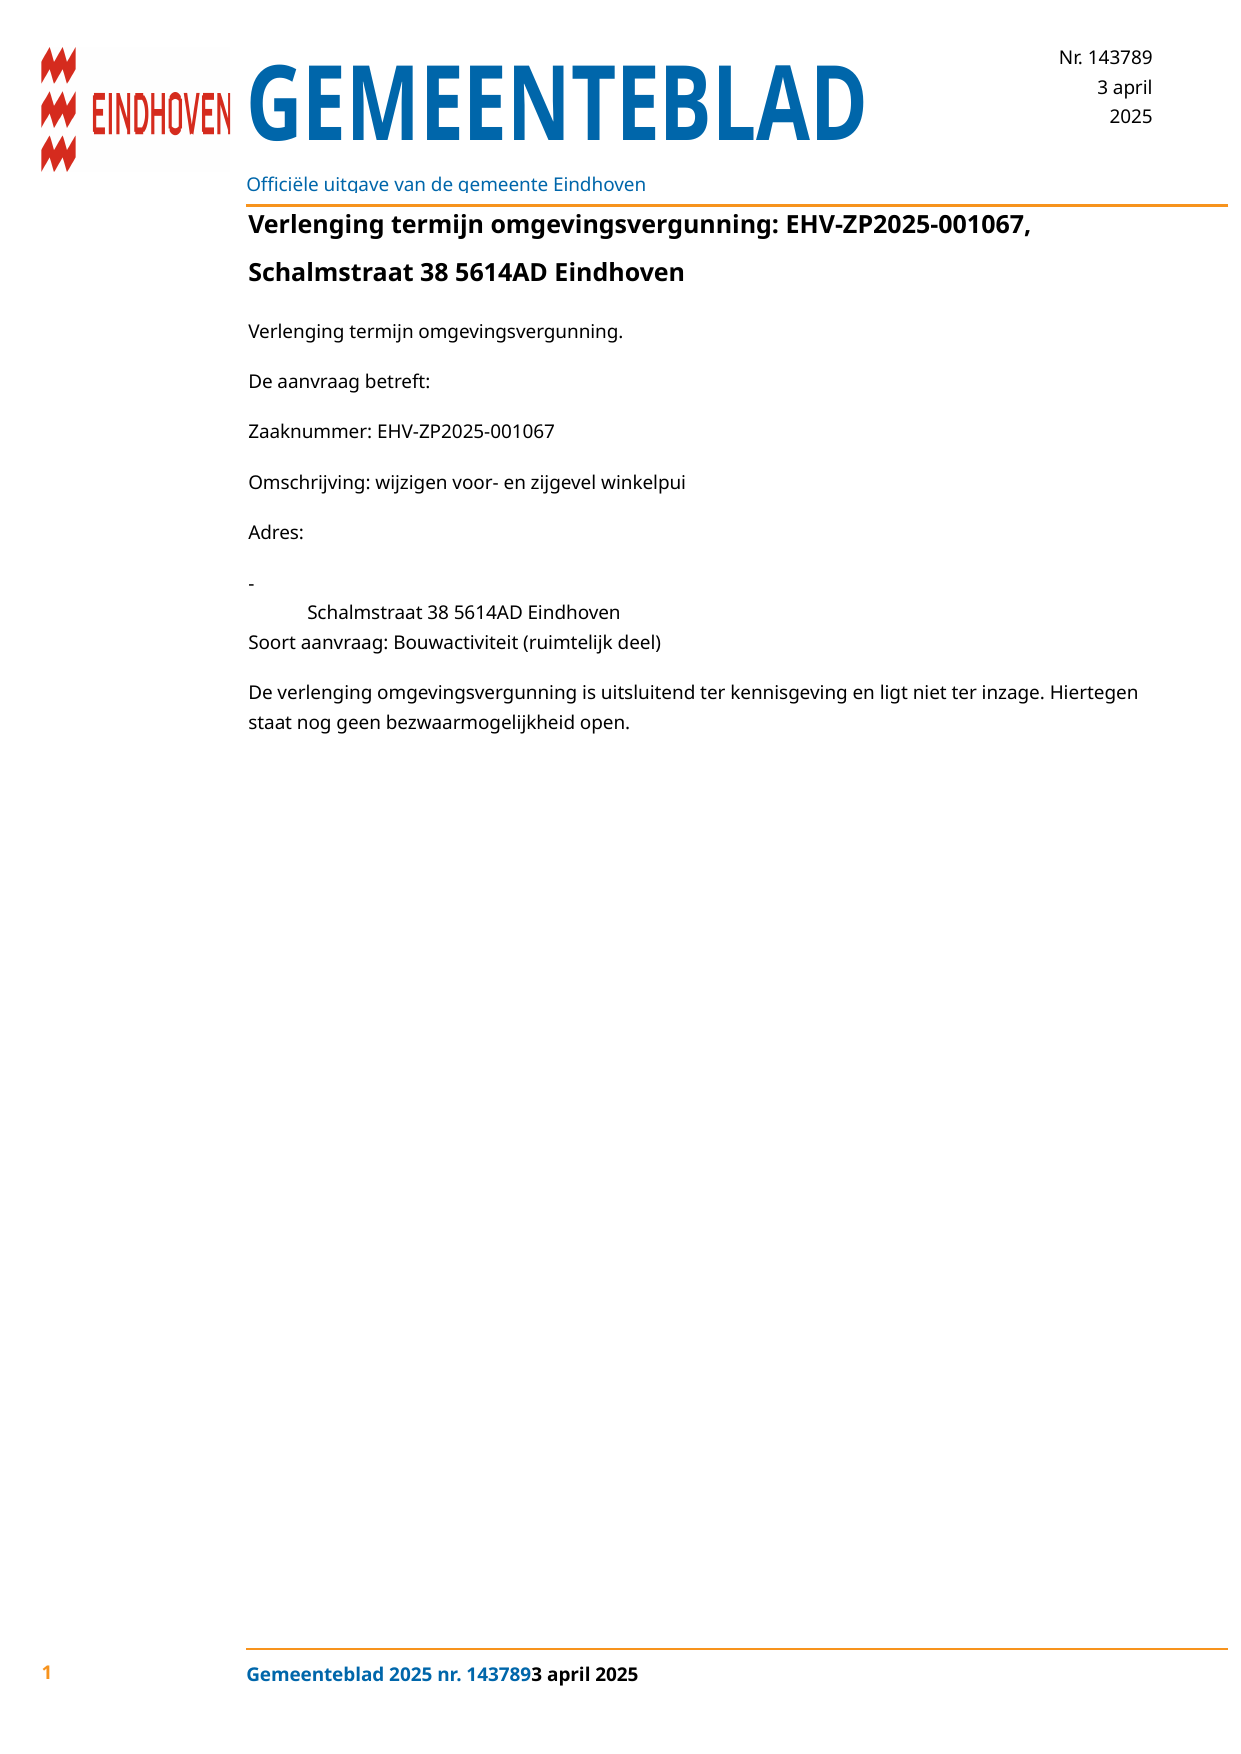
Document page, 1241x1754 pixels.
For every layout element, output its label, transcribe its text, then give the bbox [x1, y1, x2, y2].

text Verlenging termijn omgevingsvergunning. [248, 318, 1152, 344]
text Soort aanvraag: Bouwactiviteit (ruimtelijk deel) [248, 629, 1152, 655]
list Schalmstraat 38 5614AD Eindhoven [248, 599, 1152, 625]
text Verlenging termijn omgevingsvergunning: EHV-ZP2025-001067, Schalmstraat 38 5614AD Eindhoven [248, 207, 1152, 288]
text Adres: [248, 519, 1152, 545]
text Omschrijving: wijzigen voor- en zijgevel winkelpui [248, 469, 1152, 495]
text Zaaknummer: EHV-ZP2025-001067 [248, 419, 1152, 444]
text De aanvraag betreft: [248, 368, 1152, 394]
picture [41, 47, 231, 172]
text De verlenging omgevingsvergunning is uitsluitend ter kennisgeving en ligt niet ter inzage. Hiertegen staat nog geen bezwaarmogelijkheid open. [248, 679, 1152, 735]
